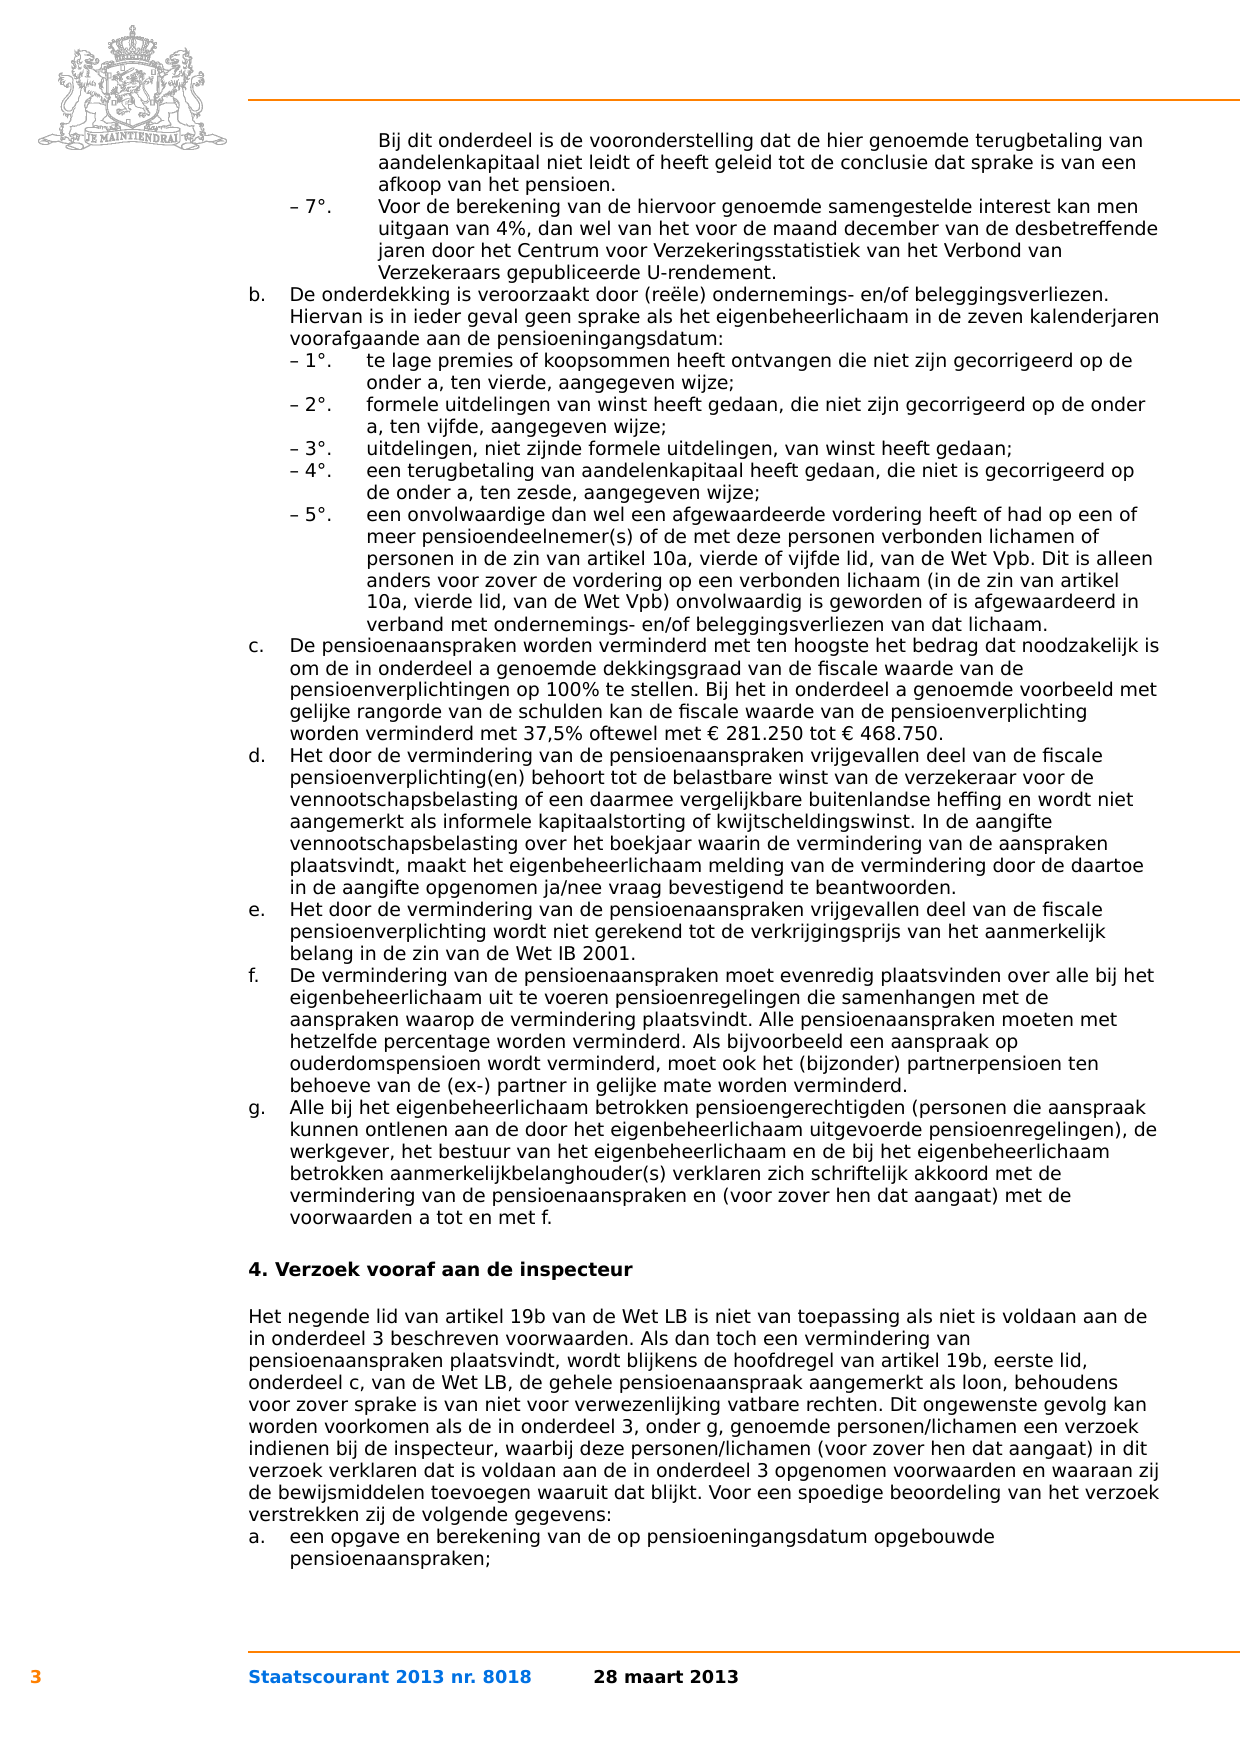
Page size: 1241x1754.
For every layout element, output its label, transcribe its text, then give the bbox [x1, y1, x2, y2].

text e. Het door de vermindering van de pensioenaanspraken vrijgevallen deel van de fiscale pensioenverplichting wordt niet gerekend tot de verkrijgingsprijs van het aanmerkelijk belang in de zin van de Wet IB 2001. [248, 899, 1163, 965]
subtitle 4. Verzoek vooraf aan de inspecteur [248, 1259, 1163, 1281]
text – 1°. te lage premies of koopsommen heeft ontvangen die niet zijn gecorrigeerd op de onder a, ten vierde, aangegeven wijze; [289, 350, 1163, 394]
text – 4°. een terugbetaling van aandelenkapitaal heeft gedaan, die niet is gecorrigeerd op de onder a, ten zesde, aangegeven wijze; [289, 459, 1163, 503]
text Het negende lid van artikel 19b van de Wet LB is niet van toepassing als niet is voldaan aan de in onderdeel 3 beschreven voorwaarden. Als dan toch een vermindering van pensioenaanspraken plaatsvindt, wordt blijkens de hoofdregel van artikel 19b, eerste lid, onderdeel c, van de Wet LB, de gehele pensioenaanspraak aangemerkt als loon, behoudens voor zover sprake is van niet voor verwezenlijking vatbare rechten. Dit ongewenste gevolg kan worden voorkomen als de in onderdeel 3, onder g, genoemde personen/lichamen een verzoek indienen bij de inspecteur, waarbij deze personen/lichamen (voor zover hen dat aangaat) in dit verzoek verklaren dat is voldaan aan de in onderdeel 3 opgenomen voorwaarden en waaraan zij de bewijsmiddelen toevoegen waaruit dat blijkt. Voor een spoedige beoordeling van het verzoek verstrekken zij de volgende gegevens: [248, 1306, 1163, 1526]
text g. Alle bij het eigenbeheerlichaam betrokken pensioengerechtigden (personen die aanspraak kunnen ontlenen aan de door het eigenbeheerlichaam uitgevoerde pensioenregelingen), de werkgever, het bestuur van het eigenbeheerlichaam en de bij het eigenbeheerlichaam betrokken aanmerkelijkbelanghouder(s) verklaren zich schriftelijk akkoord met de vermindering van de pensioenaanspraken en (voor zover hen dat aangaat) met de voorwaarden a tot en met f. [248, 1097, 1163, 1229]
text f. De vermindering van de pensioenaanspraken moet evenredig plaatsvinden over alle bij het eigenbeheerlichaam uit te voeren pensioenregelingen die samenhangen met de aanspraken waarop de vermindering plaatsvindt. Alle pensioenaanspraken moeten met hetzelfde percentage worden verminderd. Als bijvoorbeeld een aanspraak op ouderdomspensioen wordt verminderd, moet ook het (bijzonder) partnerpensioen ten behoeve van de (ex-) partner in gelijke mate worden verminderd. [248, 965, 1163, 1097]
text d. Het door de vermindering van de pensioenaanspraken vrijgevallen deel van de fiscale pensioenverplichting(en) behoort tot de belastbare winst van de verzekeraar voor de vennootschapsbelasting of een daarmee vergelijkbare buitenlandse heffing en wordt niet aangemerkt als informele kapitaalstorting of kwijtscheldingswinst. In de aangifte vennootschapsbelasting over het boekjaar waarin de vermindering van de aanspraken plaatsvindt, maakt het eigenbeheerlichaam melding van de vermindering door de daartoe in de aangifte opgenomen ja/nee vraag bevestigend te beantwoorden. [248, 745, 1163, 899]
text – 3°. uitdelingen, niet zijnde formele uitdelingen, van winst heeft gedaan; [289, 438, 1163, 459]
picture [38, 25, 227, 150]
text – 5°. een onvolwaardige dan wel een afgewaardeerde vordering heeft of had op een of meer pensioendeelnemer(s) of de met deze personen verbonden lichamen of personen in de zin van artikel 10a, vierde of vijfde lid, van de Wet Vpb. Dit is alleen anders voor zover de vordering op een verbonden lichaam (in de zin van artikel 10a, vierde lid, van de Wet Vpb) onvolwaardig is geworden of is afgewaardeerd in verband met ondernemings- en/of beleggingsverliezen van dat lichaam. [289, 503, 1163, 635]
text a. een opgave en berekening van de op pensioeningangsdatum opgebouwde pensioenaanspraken; [248, 1526, 1163, 1569]
text – 7°. Voor de berekening van de hiervoor genoemde samengestelde interest kan men uitgaan van 4%, dan wel van het voor de maand december van de desbetreffende jaren door het Centrum voor Verzekeringsstatistiek van het Verbond van Verzekeraars gepubliceerde U-rendement. [289, 196, 1163, 284]
text Bij dit onderdeel is de vooronderstelling dat de hier genoemde terugbetaling van aandelenkapitaal niet leidt of heeft geleid tot de conclusie dat sprake is van een afkoop van het pensioen. [378, 130, 1163, 196]
text b. De onderdekking is veroorzaakt door (reële) ondernemings- en/of beleggingsverliezen. Hiervan is in ieder geval geen sprake als het eigenbeheerlichaam in de zeven kalenderjaren voorafgaande aan de pensioeningangsdatum: [248, 284, 1163, 350]
text – 2°. formele uitdelingen van winst heeft gedaan, die niet zijn gecorrigeerd op de onder a, ten vijfde, aangegeven wijze; [289, 394, 1163, 438]
text c. De pensioenaanspraken worden verminderd met ten hoogste het bedrag dat noodzakelijk is om de in onderdeel a genoemde dekkingsgraad van de fiscale waarde van de pensioenverplichtingen op 100% te stellen. Bij het in onderdeel a genoemde voorbeeld met gelijke rangorde van de schulden kan de fiscale waarde van de pensioenverplichting worden verminderd met 37,5% oftewel met € 281.250 tot € 468.750. [248, 635, 1163, 745]
